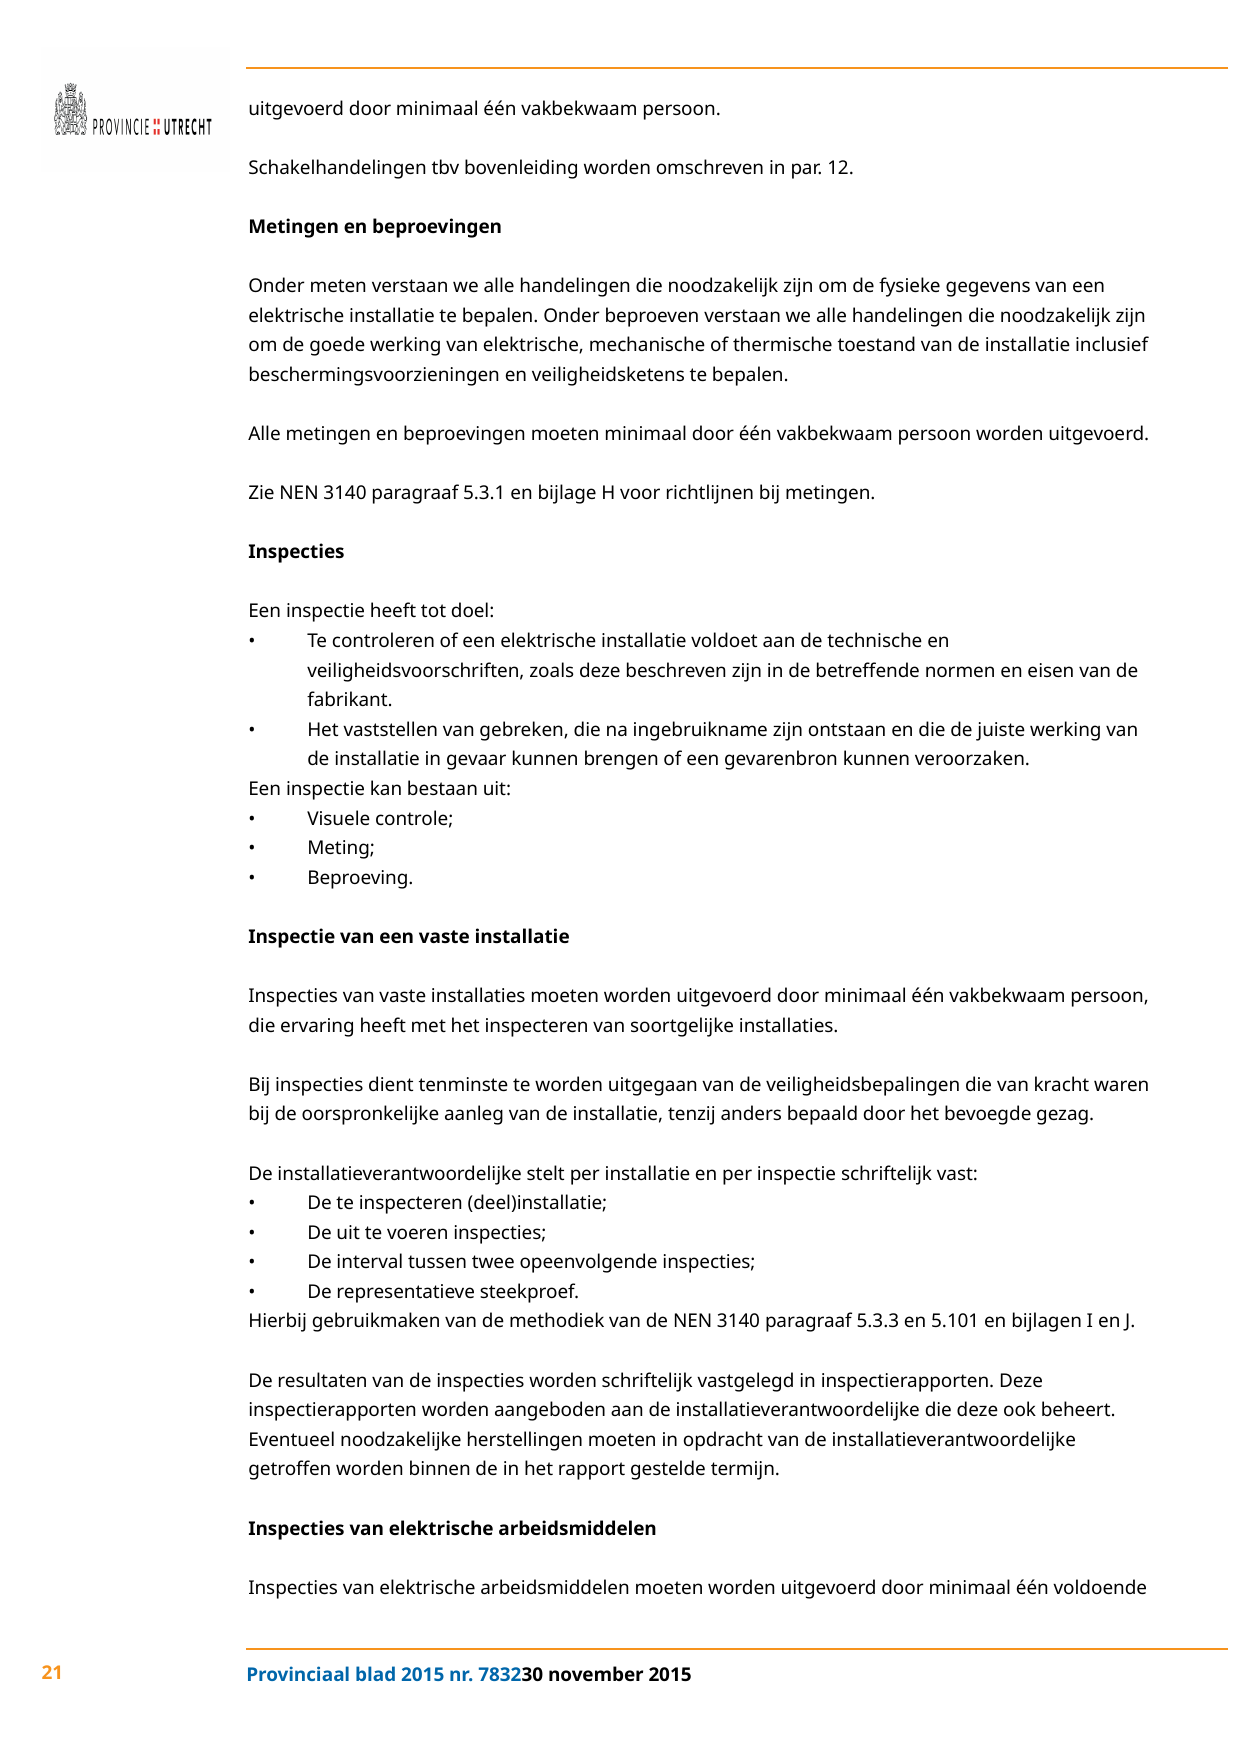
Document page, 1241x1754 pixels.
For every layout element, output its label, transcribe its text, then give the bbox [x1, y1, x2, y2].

list Visuele controle; [248, 805, 1152, 831]
text Inspecties van elektrische arbeidsmiddelen moeten worden uitgevoerd door minimaal één voldoende [248, 1574, 1152, 1600]
text De installatieverantwoordelijke stelt per installatie en per inspectie schriftelijk vast: [248, 1160, 1152, 1186]
text Inspecties [248, 538, 1152, 564]
text Bij inspecties dient tenminste te worden uitgegaan van de veiligheidsbepalingen die van kracht waren bij de oorspronkelijke aanleg van de installatie, tenzij anders bepaald door het bevoegde gezag. [248, 1071, 1152, 1126]
picture [41, 47, 231, 172]
text Eventueel noodzakelijke herstellingen moeten in opdracht van de installatieverantwoordelijke getroffen worden binnen de in het rapport gestelde termijn. [248, 1426, 1152, 1481]
text Schakelhandelingen tbv bovenleiding worden omschreven in par. 12. [248, 154, 1152, 180]
list Het vaststellen van gebreken, die na ingebruikname zijn ontstaan en die de juiste werking van de installatie in gevaar kunnen brengen of een gevarenbron kunnen veroorzaken. [248, 716, 1152, 771]
list Meting; [248, 834, 1152, 860]
text De resultaten van de inspecties worden schriftelijk vastgelegd in inspectierapporten. Deze inspectierapporten worden aangeboden aan de installatieverantwoordelijke die deze ook beheert. [248, 1367, 1152, 1422]
text Een inspectie kan bestaan uit: [248, 775, 1152, 801]
text uitgevoerd door minimaal één vakbekwaam persoon. [248, 95, 1152, 121]
text Inspectie van een vaste installatie [248, 923, 1152, 949]
list De uit te voeren inspecties; [248, 1219, 1152, 1245]
list Te controleren of een elektrische installatie voldoet aan de technische en veiligheidsvoorschriften, zoals deze beschreven zijn in de betreffende normen en eisen van de fabrikant. [248, 627, 1152, 712]
text Inspecties van vaste installaties moeten worden uitgevoerd door minimaal één vakbekwaam persoon, die ervaring heeft met het inspecteren van soortgelijke installaties. [248, 982, 1152, 1038]
text Alle metingen en beproevingen moeten minimaal door één vakbekwaam persoon worden uitgevoerd. [248, 420, 1152, 446]
list De representatieve steekproef. [248, 1278, 1152, 1304]
text Zie NEN 3140 paragraaf 5.3.1 en bijlage H voor richtlijnen bij metingen. [248, 479, 1152, 505]
list De te inspecteren (deel)installatie; [248, 1189, 1152, 1215]
text Metingen en beproevingen [248, 213, 1152, 239]
text Inspecties van elektrische arbeidsmiddelen [248, 1515, 1152, 1541]
text Onder meten verstaan we alle handelingen die noodzakelijk zijn om de fysieke gegevens van een elektrische installatie te bepalen. Onder beproeven verstaan we alle handelingen die noodzakelijk zijn om de goede werking van elektrische, mechanische of thermische toestand van de installatie inclusief beschermingsvoorzieningen en veiligheidsketens te bepalen. [248, 272, 1152, 387]
list De interval tussen twee opeenvolgende inspecties; [248, 1248, 1152, 1274]
list Beproeving. [248, 864, 1152, 890]
text Hierbij gebruikmaken van de methodiek van de NEN 3140 paragraaf 5.3.3 en 5.101 en bijlagen I en J. [248, 1308, 1152, 1333]
text Een inspectie heeft tot doel: [248, 598, 1152, 623]
